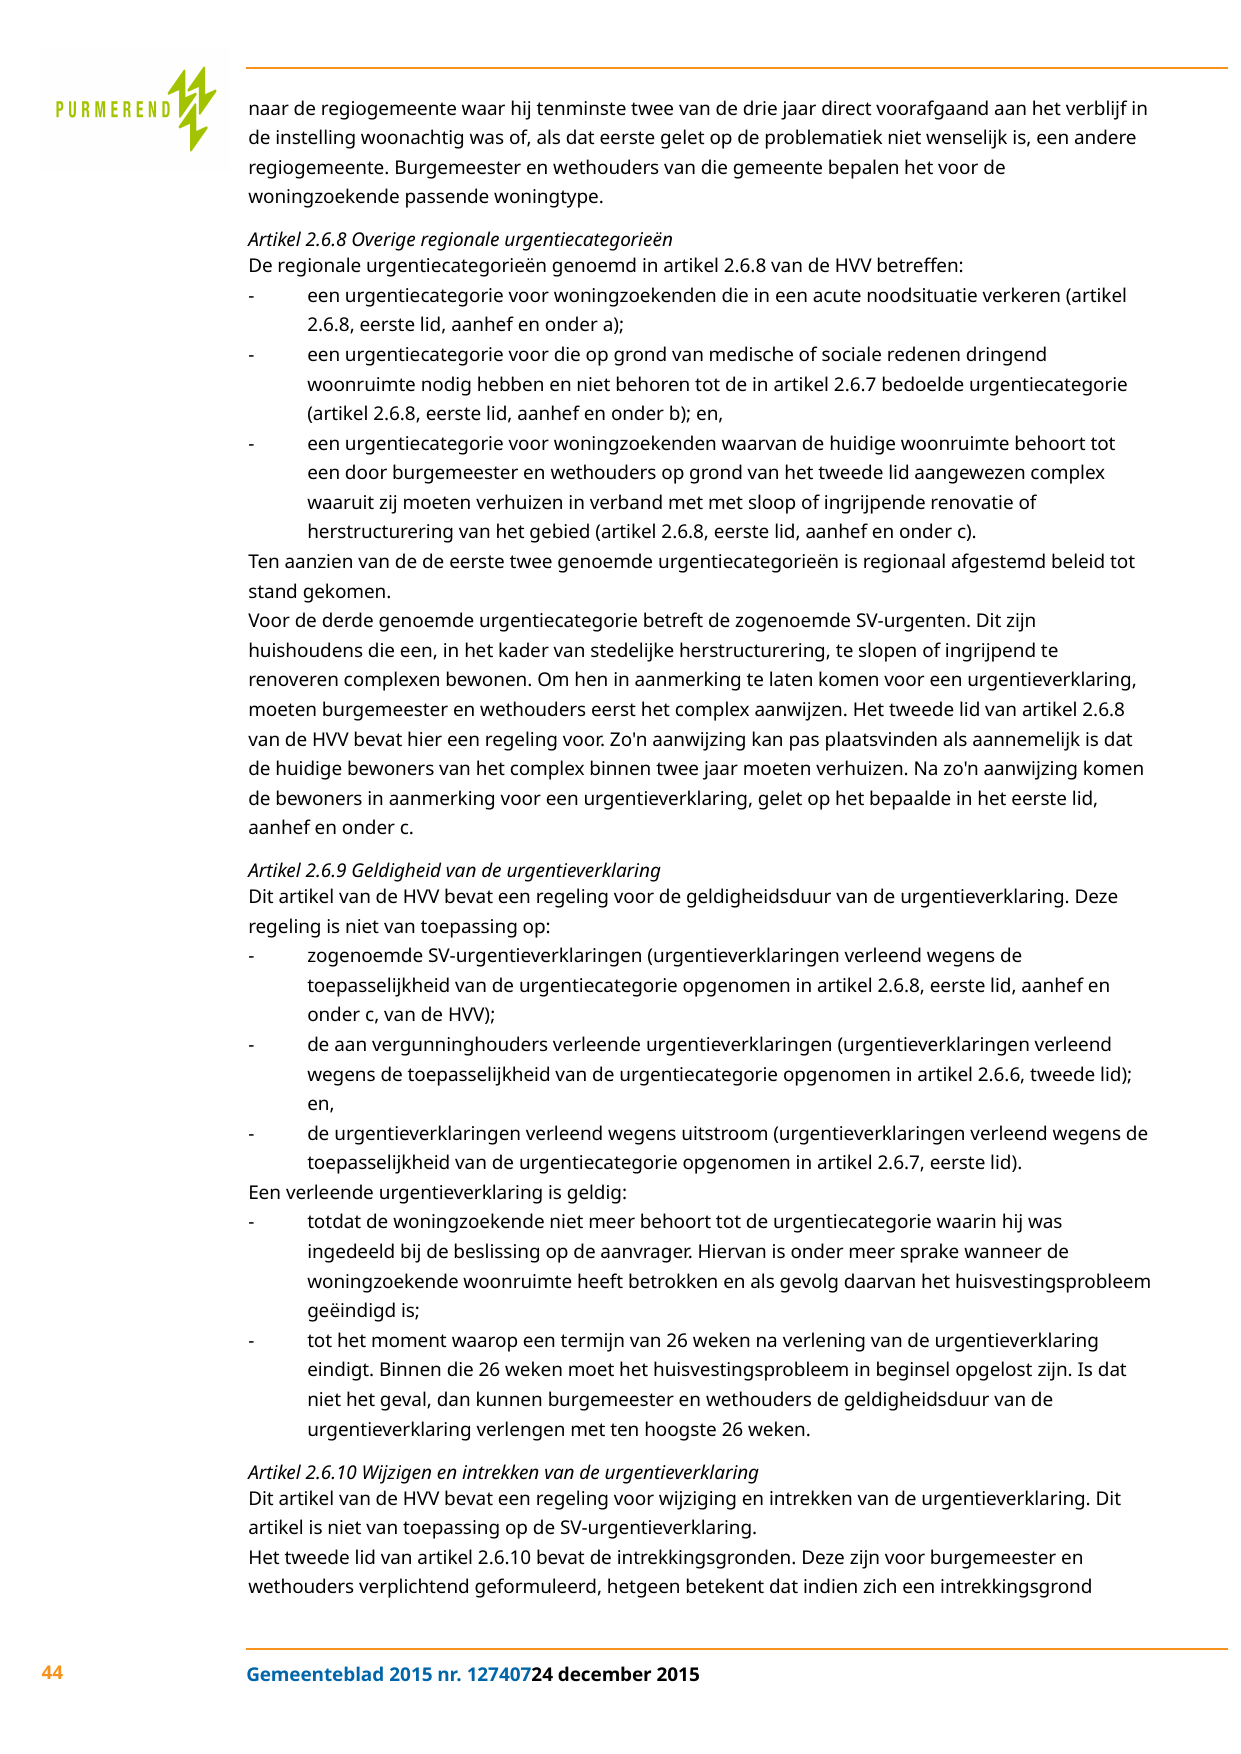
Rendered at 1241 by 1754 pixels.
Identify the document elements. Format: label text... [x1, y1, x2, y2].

text Voor de derde genoemde urgentiecategorie betreft de zogenoemde SV-urgenten. Dit zijn huishoudens die een, in het kader van stedelijke herstructurering, te slopen of ingrijpend te renoveren complexen bewonen. Om hen in aanmerking te laten komen voor een urgentieverklaring, moeten burgemeester en wethouders eerst het complex aanwijzen. Het tweede lid van artikel 2.6.8 van de HVV bevat hier een regeling voor. Zo'n aanwijzing kan pas plaatsvinden als aannemelijk is dat de huidige bewoners van het complex binnen twee jaar moeten verhuizen. Na zo'n aanwijzing komen de bewoners in aanmerking voor een urgentieverklaring, gelet op het bepaalde in het eerste lid, aanhef en onder c. [248, 607, 1152, 840]
list zogenoemde SV-urgentieverklaringen (urgentieverklaringen verleend wegens de toepasselijkheid van de urgentiecategorie opgenomen in artikel 2.6.8, eerste lid, aanhef en onder c, van de HVV); [248, 942, 1152, 1027]
text Dit artikel van de HVV bevat een regeling voor de geldigheidsduur van de urgentieverklaring. Deze regeling is niet van toepassing op: [248, 883, 1152, 939]
picture [41, 47, 231, 172]
list de aan vergunninghouders verleende urgentieverklaringen (urgentieverklaringen verleend wegens de toepasselijkheid van de urgentiecategorie opgenomen in artikel 2.6.6, tweede lid); en, [248, 1031, 1152, 1116]
list een urgentiecategorie voor die op grond van medische of sociale redenen dringend woonruimte nodig hebben en niet behoren tot de in artikel 2.6.7 bedoelde urgentiecategorie (artikel 2.6.8, eerste lid, aanhef en onder b); en, [248, 341, 1152, 426]
list een urgentiecategorie voor woningzoekenden waarvan de huidige woonruimte behoort tot een door burgemeester en wethouders op grond van het tweede lid aangewezen complex waaruit zij moeten verhuizen in verband met met sloop of ingrijpende renovatie of herstructurering van het gebied (artikel 2.6.8, eerste lid, aanhef en onder c). [248, 430, 1152, 544]
list een urgentiecategorie voor woningzoekenden die in een acute noodsituatie verkeren (artikel 2.6.8, eerste lid, aanhef en onder a); [248, 282, 1152, 337]
text naar de regiogemeente waar hij tenminste twee van de drie jaar direct voorafgaand aan het verblijf in de instelling woonachtig was of, als dat eerste gelet op de problematiek niet wenselijk is, een andere regiogemeente. Burgemeester en wethouders van die gemeente bepalen het voor de woningzoekende passende woningtype. [248, 95, 1152, 209]
text Ten aanzien van de de eerste twee genoemde urgentiecategorieën is regionaal afgestemd beleid tot stand gekomen. [248, 548, 1152, 603]
list totdat de woningzoekende niet meer behoort tot de urgentiecategorie waarin hij was ingedeeld bij de beslissing op de aanvrager. Hiervan is onder meer sprake wanneer de woningzoekende woonruimte heeft betrokken en als gevolg daarvan het huisvestingsprobleem geëindigd is; [248, 1209, 1152, 1323]
text Dit artikel van de HVV bevat een regeling voor wijziging en intrekken van de urgentieverklaring. Dit artikel is niet van toepassing op de SV-urgentieverklaring. [248, 1485, 1152, 1540]
list de urgentieverklaringen verleend wegens uitstroom (urgentieverklaringen verleend wegens de toepasselijkheid van de urgentiecategorie opgenomen in artikel 2.6.7, eerste lid). [248, 1120, 1152, 1175]
text Het tweede lid van artikel 2.6.10 bevat de intrekkingsgronden. Deze zijn voor burgemeester en wethouders verplichtend geformuleerd, hetgeen betekent dat indien zich een intrekkingsgrond [248, 1544, 1152, 1599]
text De regionale urgentiecategorieën genoemd in artikel 2.6.8 van de HVV betreffen: [248, 252, 1152, 278]
text Artikel 2.6.10 Wijzigen en intrekken van de urgentieverklaring [248, 1459, 1152, 1485]
text Een verleende urgentieverklaring is geldig: [248, 1179, 1152, 1205]
text Artikel 2.6.8 Overige regionale urgentiecategorieën [248, 227, 1152, 252]
list tot het moment waarop een termijn van 26 weken na verlening van de urgentieverklaring eindigt. Binnen die 26 weken moet het huisvestingsprobleem in beginsel opgelost zijn. Is dat niet het geval, dan kunnen burgemeester en wethouders de geldigheidsduur van de urgentieverklaring verlengen met ten hoogste 26 weken. [248, 1327, 1152, 1442]
text Artikel 2.6.9 Geldigheid van de urgentieverklaring [248, 858, 1152, 883]
